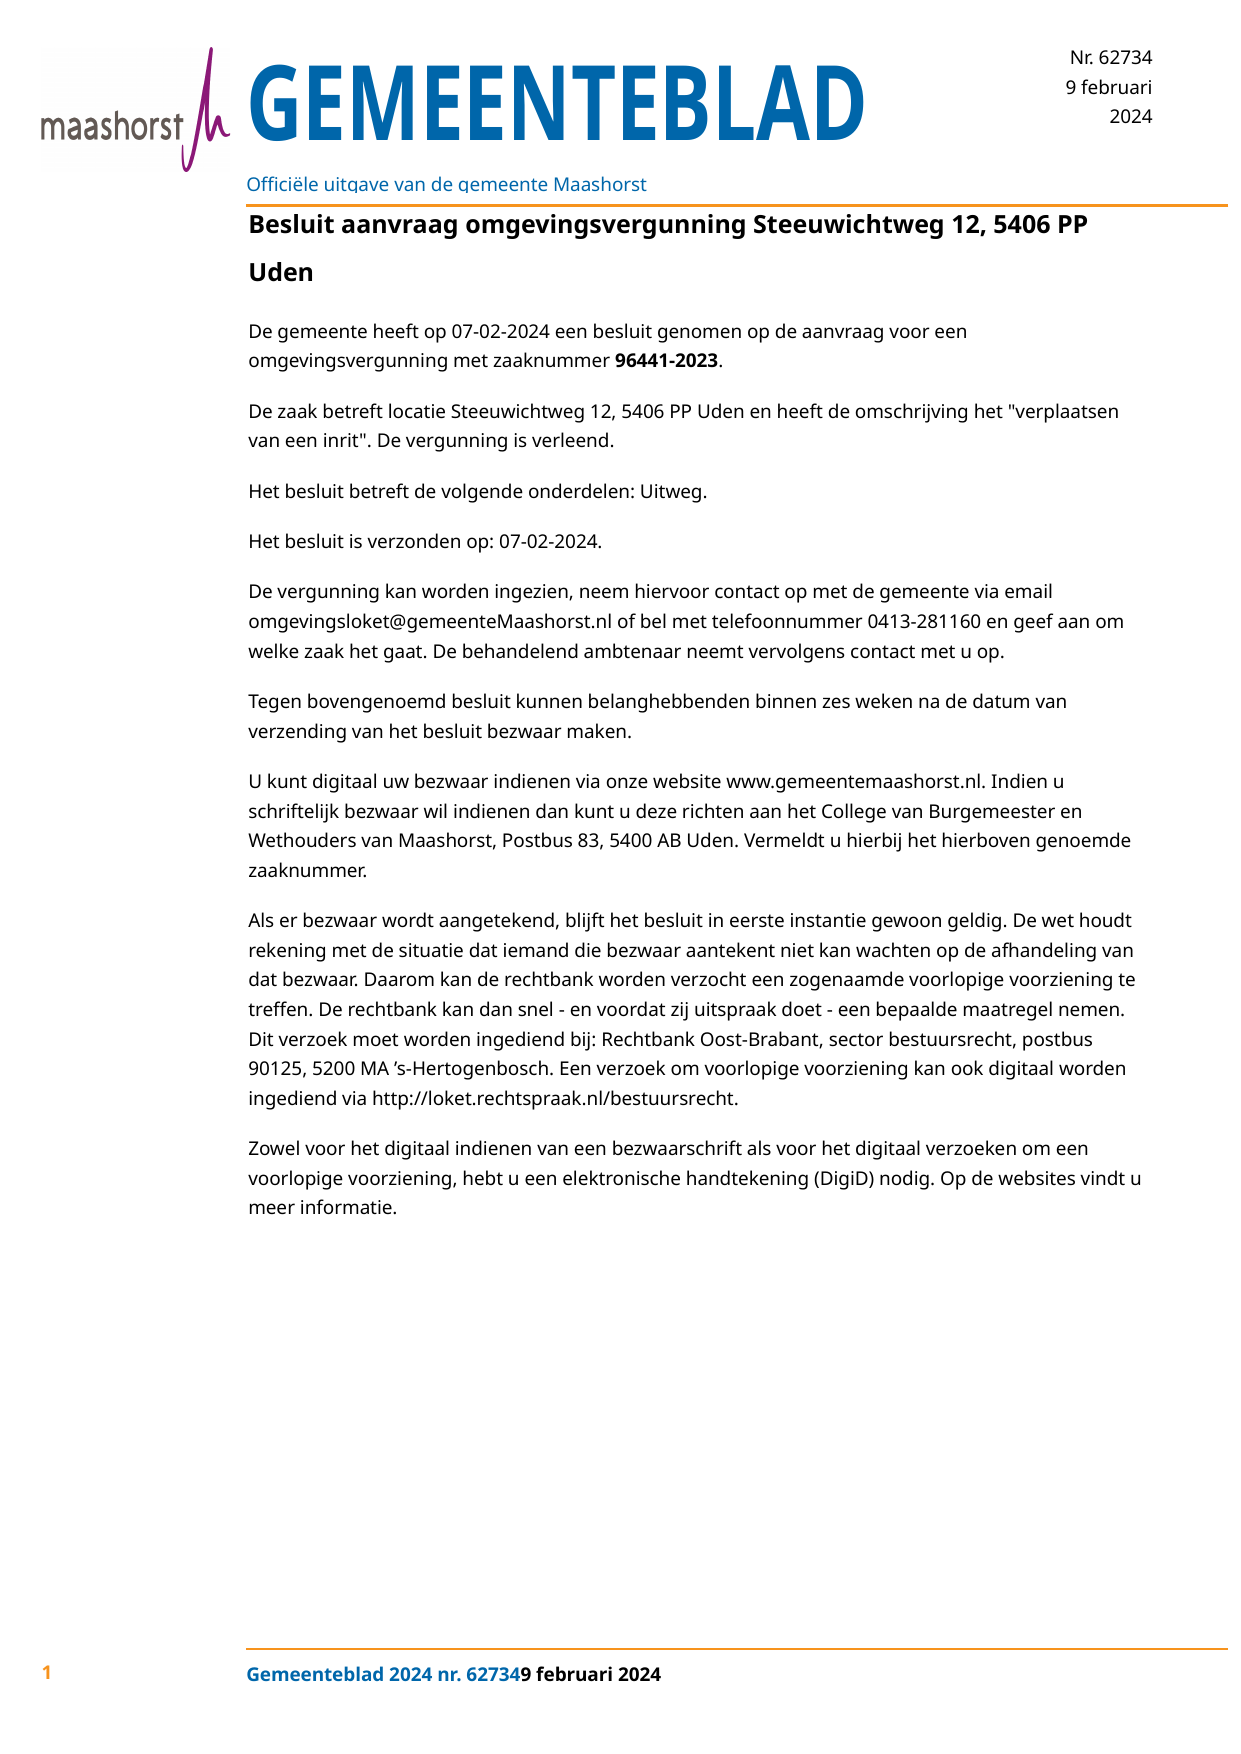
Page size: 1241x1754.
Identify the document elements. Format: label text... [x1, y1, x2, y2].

text De gemeente heeft op 07-02-2024 een besluit genomen op de aanvraag voor een omgevingsvergunning met zaaknummer 96441-2023. [248, 318, 1152, 373]
text Zowel voor het digitaal indienen van een bezwaarschrift als voor het digitaal verzoeken om een voorlopige voorziening, hebt u een elektronische handtekening (DigiD) nodig. Op de websites vindt u meer informatie. [248, 1135, 1152, 1220]
text U kunt digitaal uw bezwaar indienen via onze website www.gemeentemaashorst.nl. Indien u schriftelijk bezwaar wil indienen dan kunt u deze richten aan het College van Burgemeester en Wethouders van Maashorst, Postbus 83, 5400 AB Uden. Vermeldt u hierbij het hierboven genoemde zaaknummer. [248, 768, 1152, 883]
text Het besluit is verzonden op: 07-02-2024. [248, 528, 1152, 554]
text De zaak betreft locatie Steeuwichtweg 12, 5406 PP Uden en heeft de omschrijving het "verplaatsen van een inrit". De vergunning is verleend. [248, 398, 1152, 453]
text Als er bezwaar wordt aangetekend, blijft het besluit in eerste instantie gewoon geldig. De wet houdt rekening met de situatie dat iemand die bezwaar aantekent niet kan wachten op de afhandeling van dat bezwaar. Daarom kan de rechtbank worden verzocht een zogenaamde voorlopige voorziening te treffen. De rechtbank kan dan snel - en voordat zij uitspraak doet - een bepaalde maatregel nemen. Dit verzoek moet worden ingediend bij: Rechtbank Oost-Brabant, sector bestuursrecht, postbus 90125, 5200 MA ’s-Hertogenbosch. Een verzoek om voorlopige voorziening kan ook digitaal worden ingediend via http://loket.rechtspraak.nl/bestuursrecht. [248, 907, 1152, 1111]
text Het besluit betreft de volgende onderdelen: Uitweg. [248, 478, 1152, 504]
text Besluit aanvraag omgevingsvergunning Steeuwichtweg 12, 5406 PP Uden [248, 207, 1152, 288]
text Tegen bovengenoemd besluit kunnen belanghebbenden binnen zes weken na de datum van verzending van het besluit bezwaar maken. [248, 688, 1152, 744]
picture [41, 47, 231, 172]
text De vergunning kan worden ingezien, neem hiervoor contact op met de gemeente via email omgevingsloket@gemeenteMaashorst.nl of bel met telefoonnummer 0413-281160 en geef aan om welke zaak het gaat. De behandelend ambtenaar neemt vervolgens contact met u op. [248, 579, 1152, 664]
